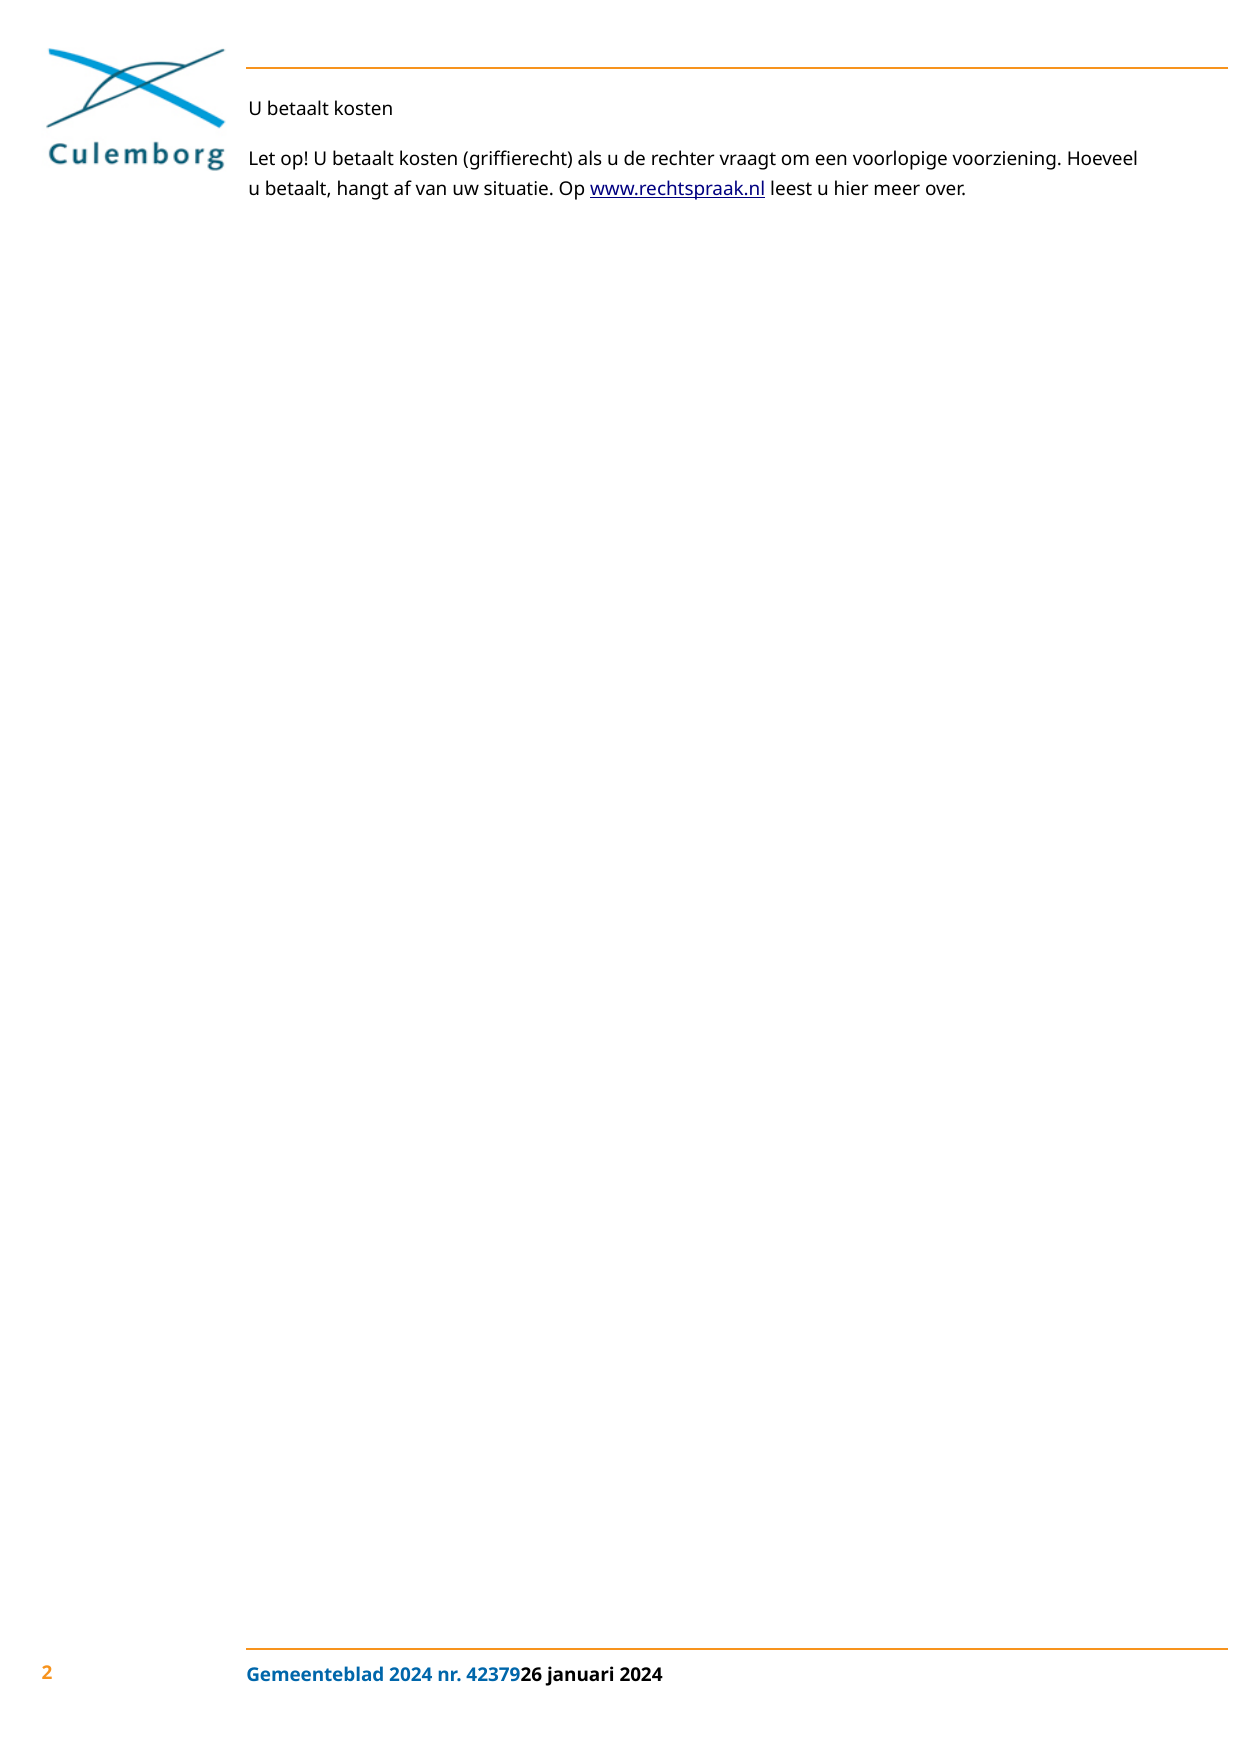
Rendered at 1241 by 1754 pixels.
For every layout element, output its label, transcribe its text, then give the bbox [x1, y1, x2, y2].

text U betaalt kosten [248, 95, 1152, 121]
picture [41, 47, 231, 172]
text Let op! U betaalt kosten (griffierecht) als u de rechter vraagt om een voorlopige voorziening. Hoeveel u betaalt, hangt af van uw situatie. Op www.rechtspraak.nl leest u hier meer over. [248, 145, 1152, 201]
